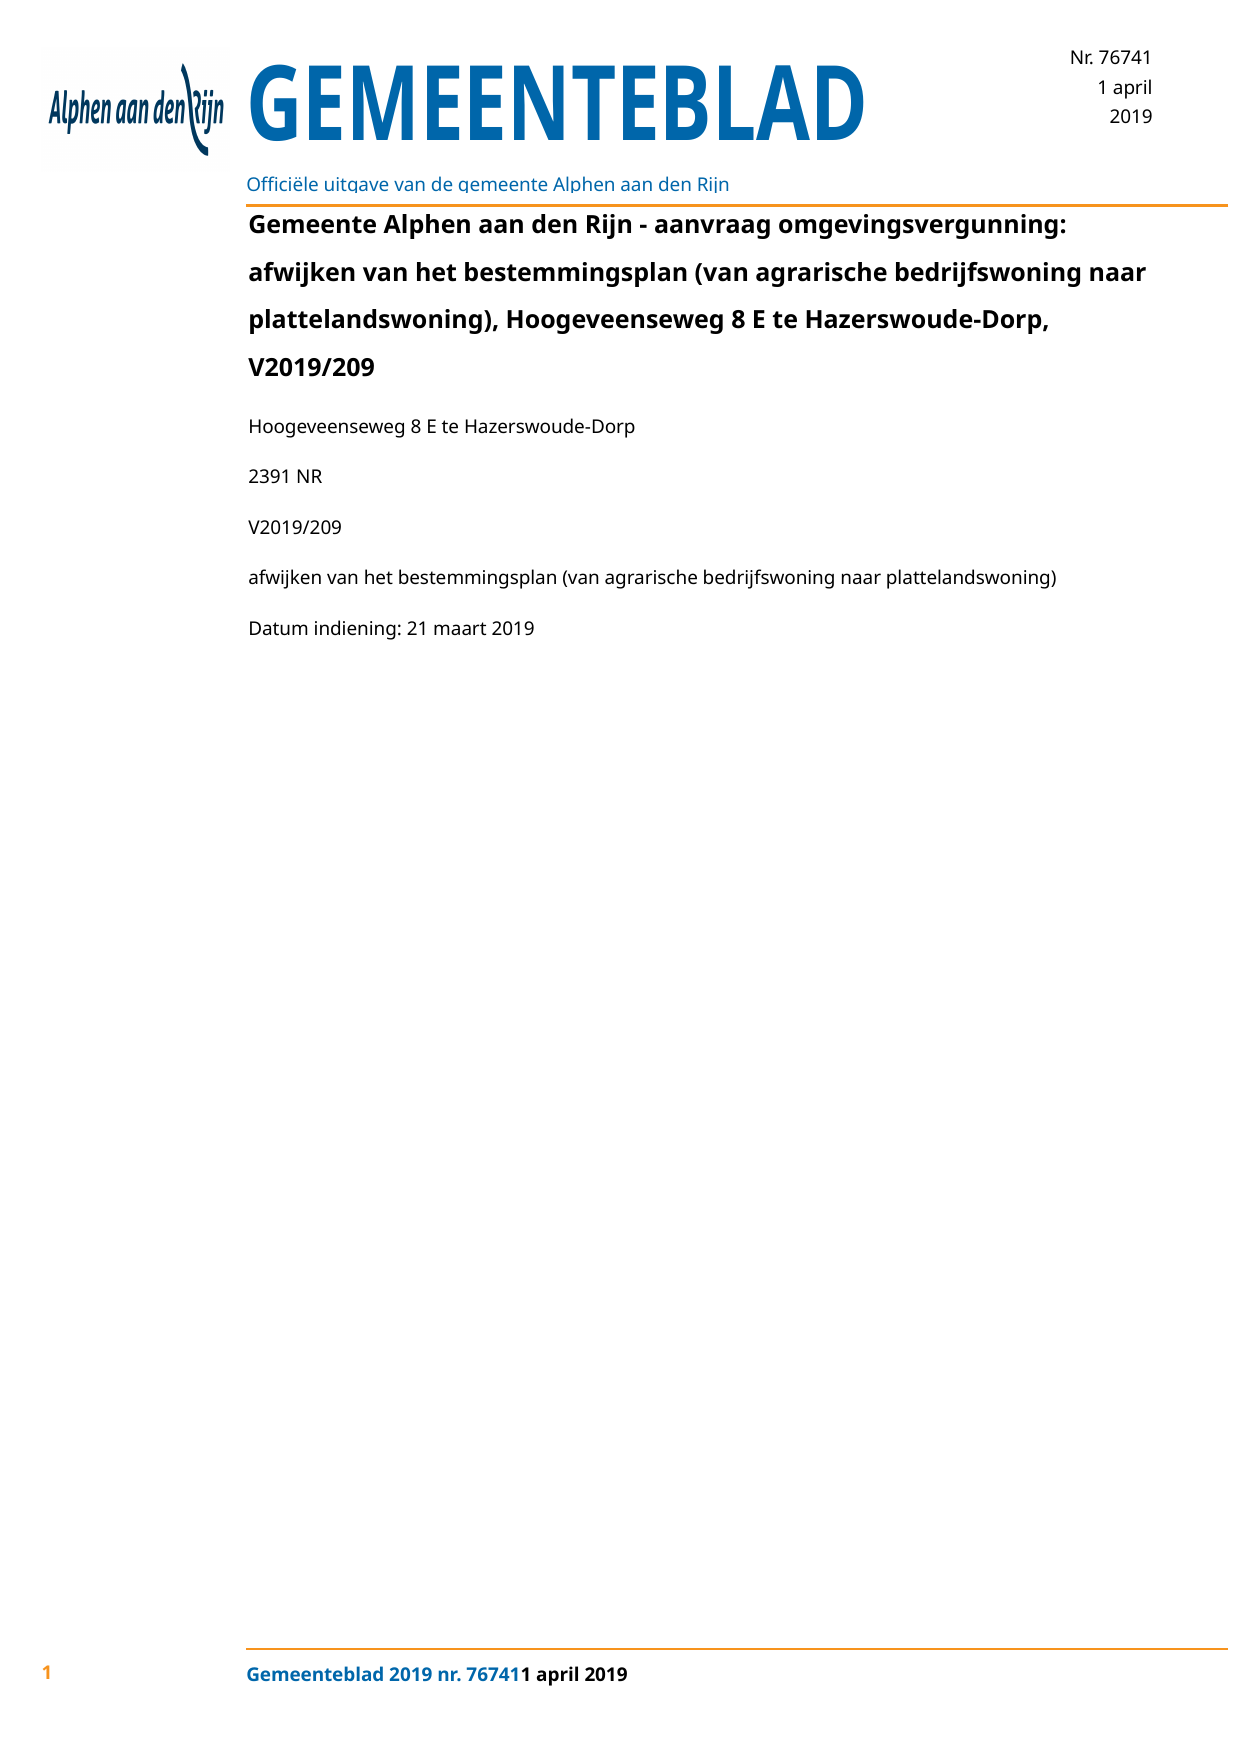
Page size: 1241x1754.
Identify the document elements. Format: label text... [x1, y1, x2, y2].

text Datum indiening: 21 maart 2019 [248, 615, 1152, 641]
text afwijken van het bestemmingsplan (van agrarische bedrijfswoning naar plattelandswoning) [248, 564, 1152, 590]
picture [41, 47, 231, 172]
text Hoogeveenseweg 8 E te Hazerswoude-Dorp [248, 413, 1152, 439]
text Gemeente Alphen aan den Rijn - aanvraag omgevingsvergunning: afwijken van het bestemmingsplan (van agrarische bedrijfswoning naar plattelandswoning), Hoogeveenseweg 8 E te Hazerswoude-Dorp, V2019/209 [248, 207, 1152, 384]
text 2391 NR [248, 463, 1152, 489]
text V2019/209 [248, 514, 1152, 540]
